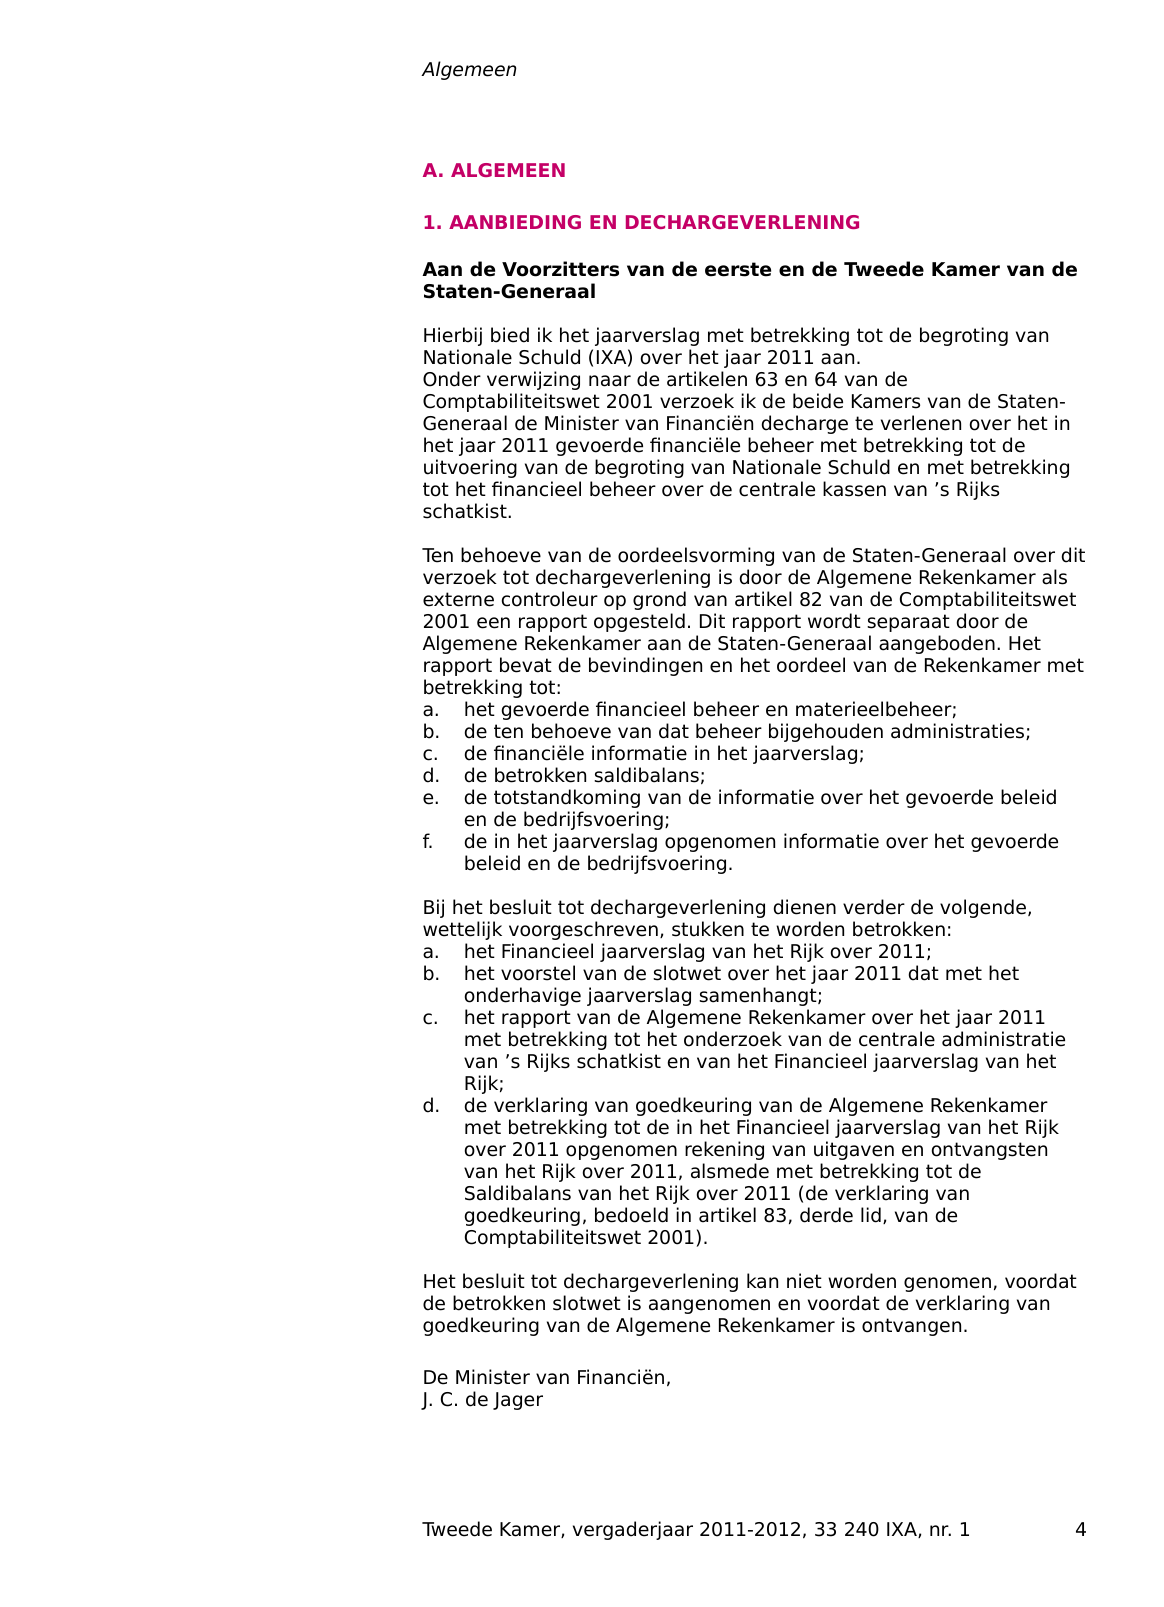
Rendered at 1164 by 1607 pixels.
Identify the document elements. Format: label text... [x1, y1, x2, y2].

text a. het Financieel jaarverslag van het Rijk over 2011; [422, 941, 1087, 963]
text f. de in het jaarverslag opgenomen informatie over het gevoerde beleid en de bedrijfsvoering. [422, 831, 1087, 875]
text b. de ten behoeve van dat beheer bijgehouden administraties; [422, 721, 1087, 743]
subtitle 1. AANBIEDING EN DECHARGEVERLENING [422, 212, 1087, 234]
text e. de totstandkoming van de informatie over het gevoerde beleid en de bedrijfsvoering; [422, 787, 1087, 831]
text Ten behoeve van de oordeelsvorming van de Staten-Generaal over dit verzoek tot dechargeverlening is door de Algemene Rekenkamer als externe controleur op grond van artikel 82 van de Comptabiliteitswet 2001 een rapport opgesteld. Dit rapport wordt separaat door de Algemene Rekenkamer aan de Staten-Generaal aangeboden. Het rapport bevat de bevindingen en het oordeel van de Rekenkamer met betrekking tot: [422, 545, 1087, 699]
text c. het rapport van de Algemene Rekenkamer over het jaar 2011 met betrekking tot het onderzoek van de centrale administratie van ’s Rijks schatkist en van het Financieel jaarverslag van het Rijk; [422, 1007, 1087, 1095]
text Hierbij bied ik het jaarverslag met betrekking tot de begroting van Nationale Schuld (IXA) over het jaar 2011 aan. [422, 325, 1087, 369]
text d. de betrokken saldibalans; [422, 765, 1087, 787]
subtitle Aan de Voorzitters van de eerste en de Tweede Kamer van de Staten-Generaal [422, 259, 1087, 303]
text d. de verklaring van goedkeuring van de Algemene Rekenkamer met betrekking tot de in het Financieel jaarverslag van het Rijk over 2011 opgenomen rekening van uitgaven en ontvangsten van het Rijk over 2011, alsmede met betrekking tot de Saldibalans van het Rijk over 2011 (de verklaring van goedkeuring, bedoeld in artikel 83, derde lid, van de Comptabiliteitswet 2001). [422, 1095, 1087, 1248]
text Onder verwijzing naar de artikelen 63 en 64 van de Comptabiliteitswet 2001 verzoek ik de beide Kamers van de Staten-Generaal de Minister van Financiën decharge te verlenen over het in het jaar 2011 gevoerde financiële beheer met betrekking tot de uitvoering van de begroting van Nationale Schuld en met betrekking tot het financieel beheer over de centrale kassen van ’s Rijks schatkist. [422, 369, 1087, 523]
text b. het voorstel van de slotwet over het jaar 2011 dat met het onderhavige jaarverslag samenhangt; [422, 963, 1087, 1007]
text Bij het besluit tot dechargeverlening dienen verder de volgende, wettelijk voorgeschreven, stukken te worden betrokken: [422, 897, 1087, 941]
text De Minister van Financiën, J. C. de Jager [422, 1367, 1087, 1411]
text c. de financiële informatie in het jaarverslag; [422, 743, 1087, 765]
text a. het gevoerde financieel beheer en materieelbeheer; [422, 699, 1087, 721]
subtitle A. ALGEMEEN [422, 160, 1087, 182]
text Het besluit tot dechargeverlening kan niet worden genomen, voordat de betrokken slotwet is aangenomen en voordat de verklaring van goedkeuring van de Algemene Rekenkamer is ontvangen. [422, 1271, 1087, 1337]
